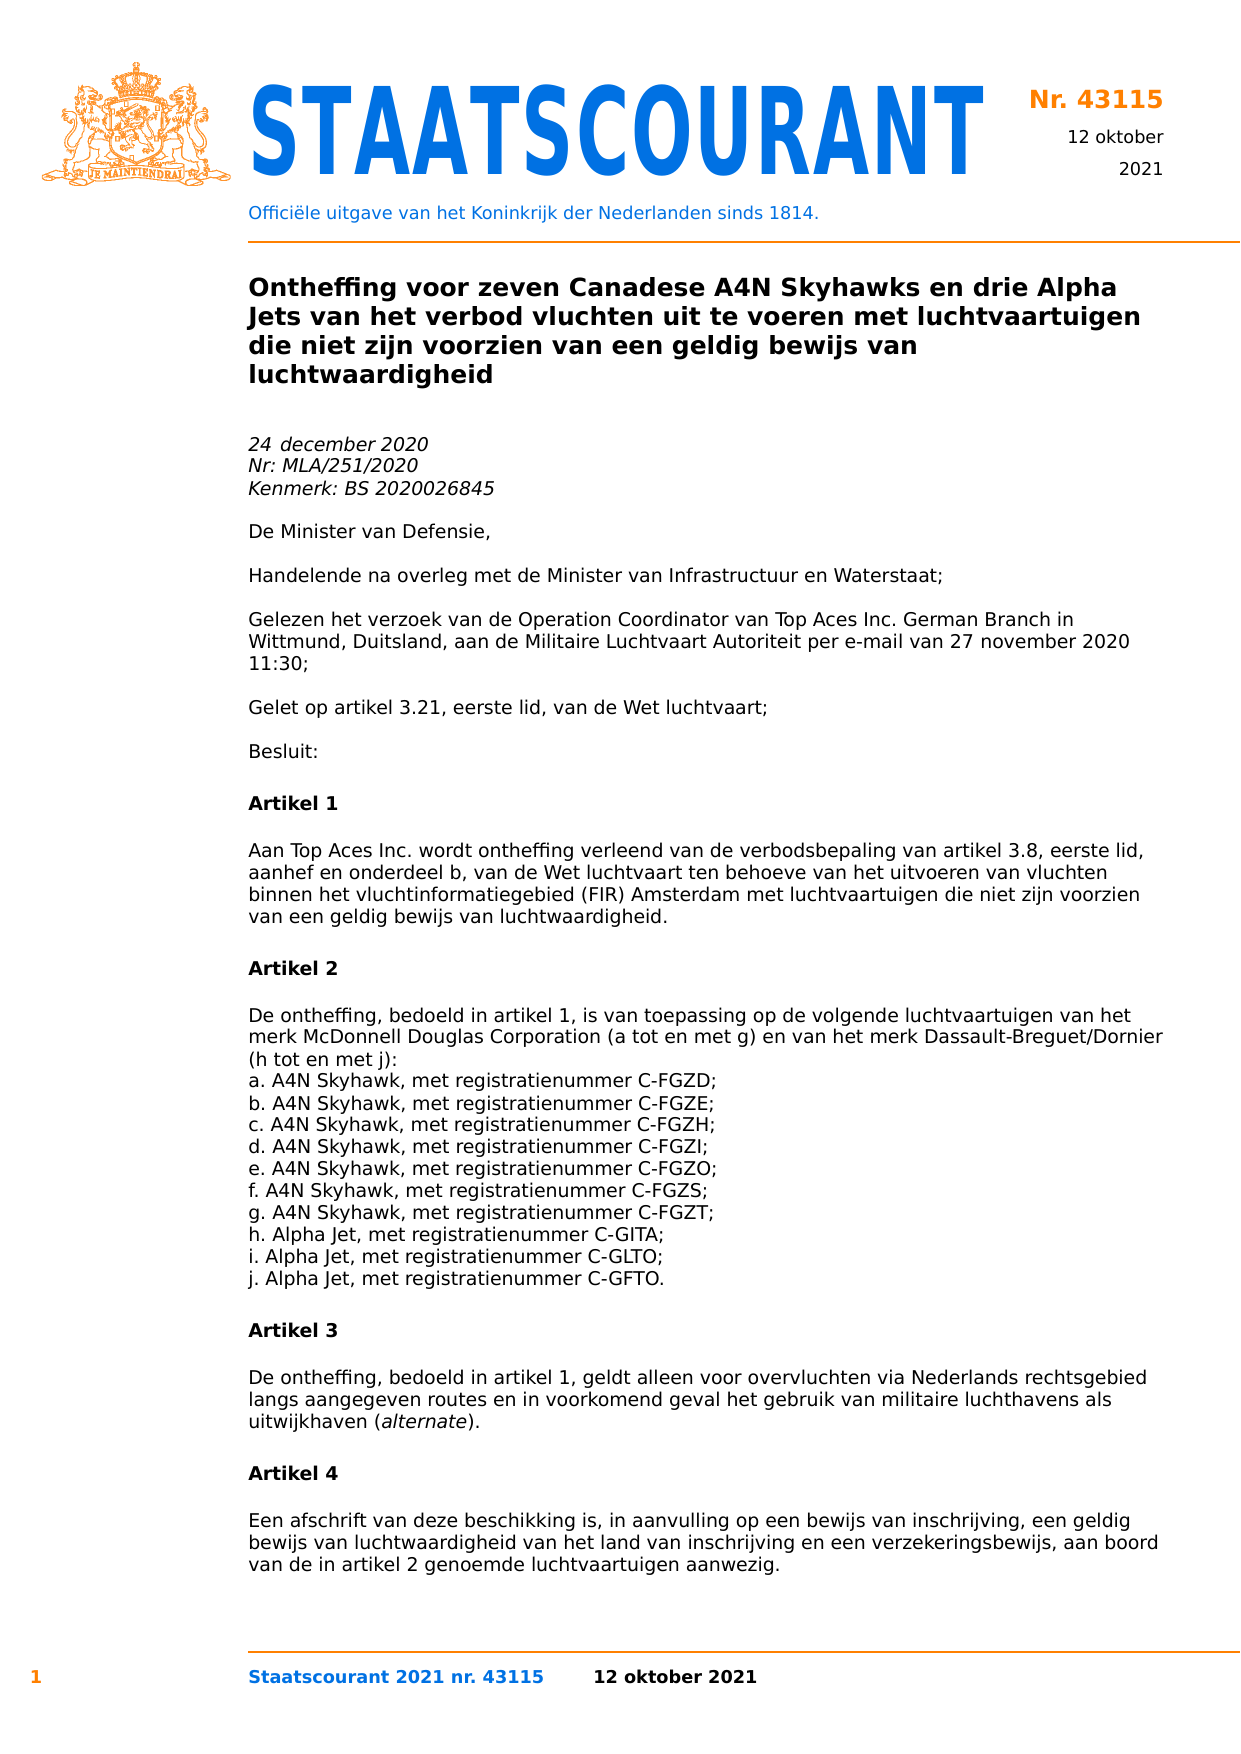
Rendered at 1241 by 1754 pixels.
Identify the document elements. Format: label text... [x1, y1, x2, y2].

text Nr: MLA/251/2020 [248, 455, 1163, 477]
table_cell Officiële uitgave van het Koninkrijk der Nederlanden sinds 1814. [248, 203, 1240, 241]
text Handelende na overleg met de Minister van Infrastructuur en Waterstaat; [248, 565, 1163, 587]
text h. Alpha Jet, met registratienummer C-GITA; [248, 1224, 1163, 1246]
subtitle Artikel 1 [248, 793, 1163, 814]
text j. Alpha Jet, met registratienummer C-GFTO. [248, 1268, 1163, 1290]
table_cell 12 oktober [998, 121, 1240, 153]
table_header STAATSCOURANT [248, 62, 998, 203]
subtitle Artikel 3 [248, 1320, 1163, 1342]
text Gelezen het verzoek van de Operation Coordinator van Top Aces Inc. German Branch in Wittmund, Duitsland, aan de Militaire Luchtvaart Autoriteit per e-mail van 27 november 2020 11:30; [248, 609, 1163, 675]
subtitle Artikel 2 [248, 957, 1163, 979]
text f. A4N Skyhawk, met registratienummer C-FGZS; [248, 1180, 1163, 1202]
text d. A4N Skyhawk, met registratienummer C-FGZI; [248, 1136, 1163, 1158]
text 24 december 2020 [248, 433, 1163, 455]
text Besluit: [248, 741, 1163, 763]
text De Minister van Defensie, [248, 521, 1163, 543]
table_cell 2021 [998, 153, 1240, 203]
text Een afschrift van deze beschikking is, in aanvulling op een bewijs van inschrijving, een geldig bewijs van luchtwaardigheid van het land van inschrijving en een verzekeringsbewijs, aan boord van de in artikel 2 genoemde luchtvaartuigen aanwezig. [248, 1510, 1163, 1576]
subtitle Ontheffing voor zeven Canadese A4N Skyhawks en drie Alpha Jets van het verbod vluchten uit te voeren met luchtvaartuigen die niet zijn voorzien van een geldig bewijs van luchtwaardigheid [248, 273, 1163, 390]
text i. Alpha Jet, met registratienummer C-GLTO; [248, 1246, 1163, 1268]
text g. A4N Skyhawk, met registratienummer C-FGZT; [248, 1202, 1163, 1224]
table_header [25, 62, 248, 241]
text Kenmerk: BS 2020026845 [248, 477, 1163, 499]
text De ontheffing, bedoeld in artikel 1, is van toepassing op de volgende luchtvaartuigen van het merk McDonnell Douglas Corporation (a tot en met g) en van het merk Dassault-Breguet/Dornier (h tot en met j): [248, 1004, 1163, 1070]
text e. A4N Skyhawk, met registratienummer C-FGZO; [248, 1158, 1163, 1180]
text b. A4N Skyhawk, met registratienummer C-FGZE; [248, 1092, 1163, 1114]
text Gelet op artikel 3.21, eerste lid, van de Wet luchtvaart; [248, 697, 1163, 719]
text a. A4N Skyhawk, met registratienummer C-FGZD; [248, 1070, 1163, 1092]
text Aan Top Aces Inc. wordt ontheffing verleend van de verbodsbepaling van artikel 3.8, eerste lid, aanhef en onderdeel b, van de Wet luchtvaart ten behoeve van het uitvoeren van vluchten binnen het vluchtinformatiegebied (FIR) Amsterdam met luchtvaartuigen die niet zijn voorzien van een geldig bewijs van luchtwaardigheid. [248, 839, 1163, 927]
subtitle Artikel 4 [248, 1463, 1163, 1485]
text c. A4N Skyhawk, met registratienummer C-FGZH; [248, 1114, 1163, 1136]
table_header Nr. 43115 [998, 62, 1240, 121]
text De ontheffing, bedoeld in artikel 1, geldt alleen voor overvluchten via Nederlands rechtsgebied langs aangegeven routes en in voorkomend geval het gebruik van militaire luchthavens als uitwijkhaven (alternate). [248, 1367, 1163, 1433]
picture [41, 62, 231, 186]
